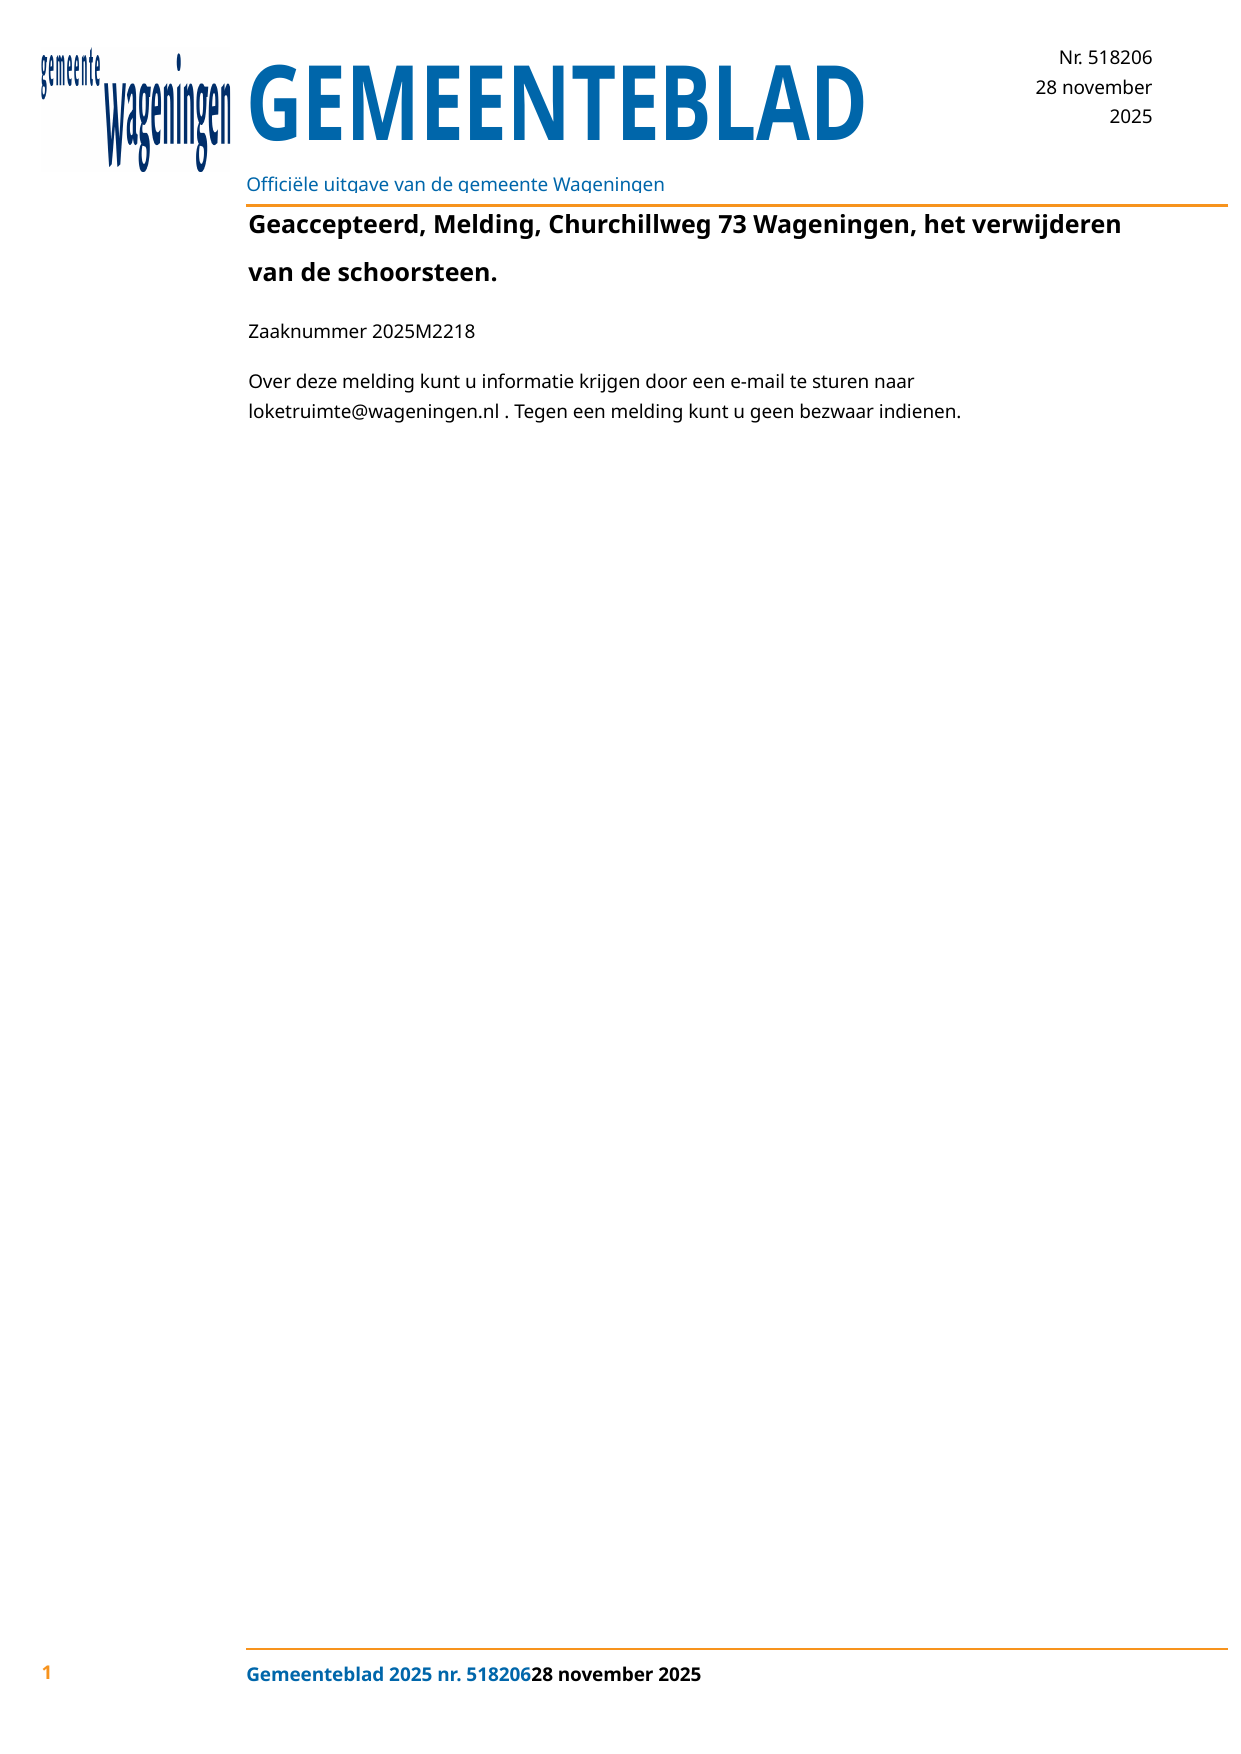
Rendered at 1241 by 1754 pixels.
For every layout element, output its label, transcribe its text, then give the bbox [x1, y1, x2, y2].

picture [41, 47, 231, 172]
text Zaaknummer 2025M2218 [248, 318, 1152, 344]
text Over deze melding kunt u informatie krijgen door een e-mail te sturen naar loketruimte@wageningen.nl . Tegen een melding kunt u geen bezwaar indienen. [248, 368, 1152, 424]
text Geaccepteerd, Melding, Churchillweg 73 Wageningen, het verwijderen van de schoorsteen. [248, 207, 1152, 288]
